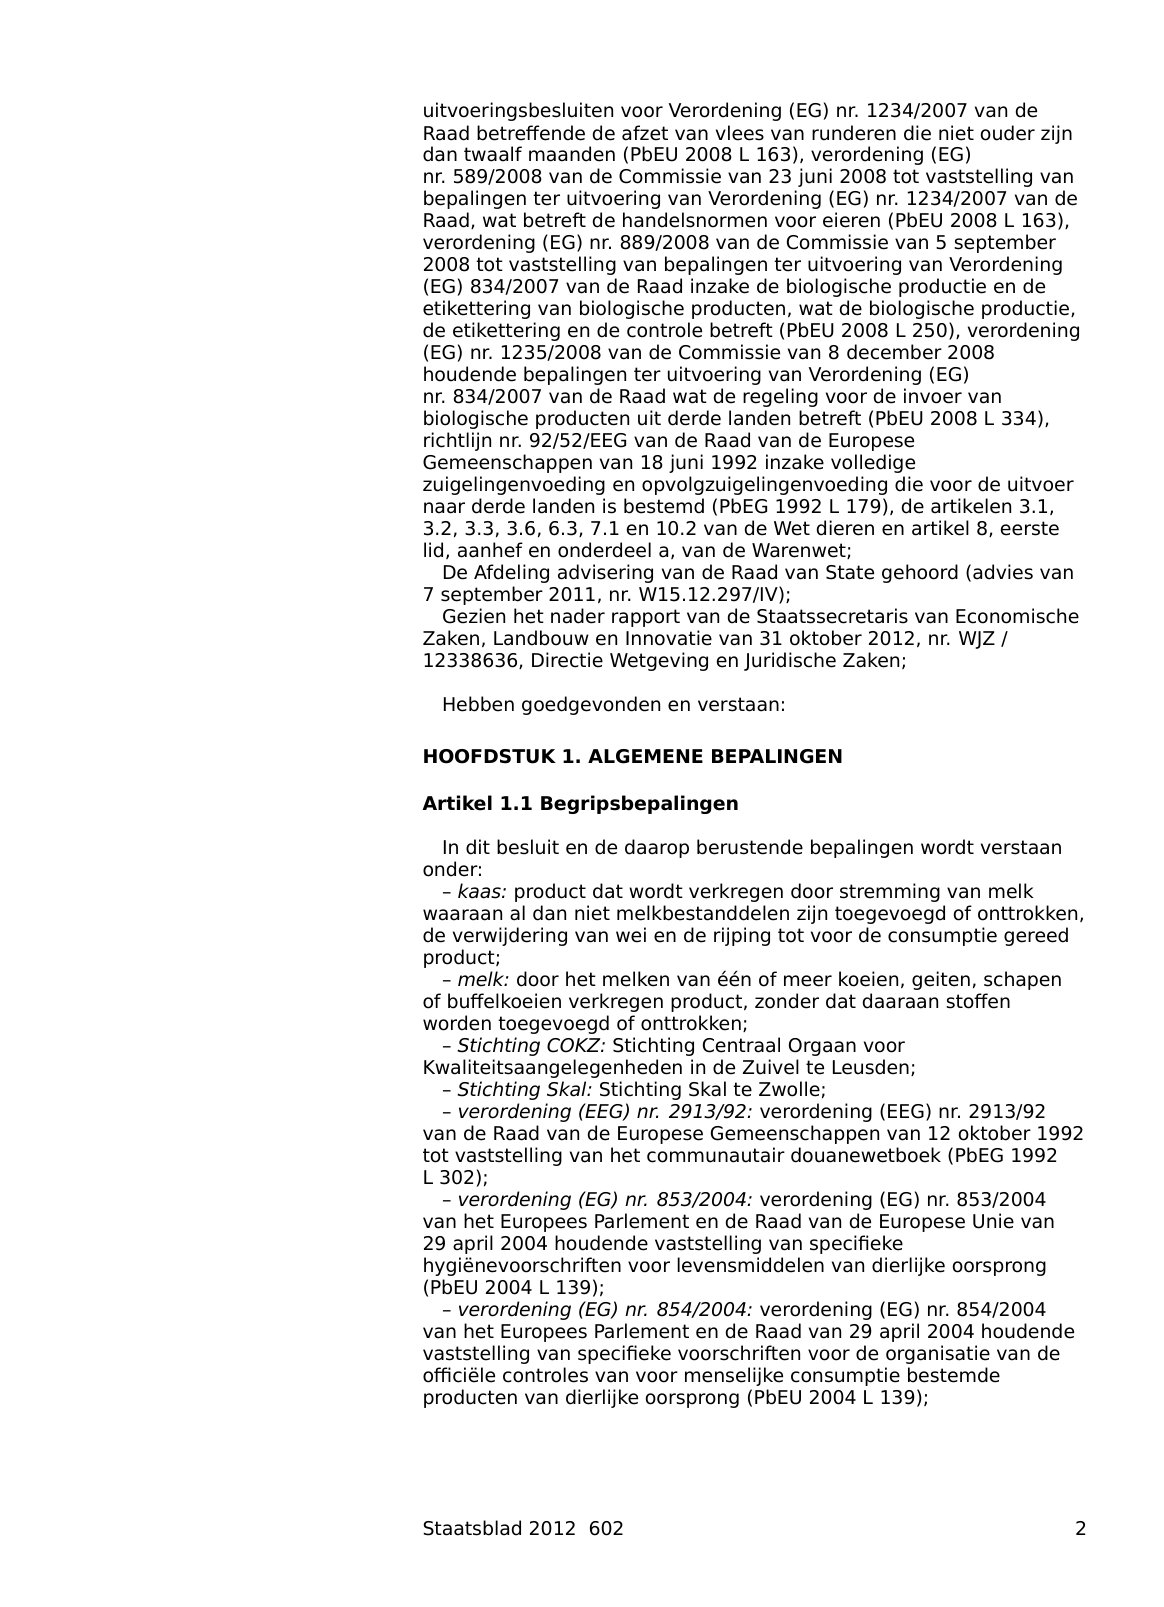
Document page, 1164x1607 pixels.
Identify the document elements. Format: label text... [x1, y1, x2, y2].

text In dit besluit en de daarop berustende bepalingen wordt verstaan onder: [422, 837, 1087, 881]
text Hebben goedgevonden en verstaan: [422, 694, 1087, 716]
text De Afdeling advisering van de Raad van State gehoord (advies van 7 september 2011, nr. W15.12.297/IV); [422, 562, 1087, 606]
text uitvoeringsbesluiten voor Verordening (EG) nr. 1234/2007 van de Raad betreffende de afzet van vlees van runderen die niet ouder zijn dan twaalf maanden (PbEU 2008 L 163), verordening (EG) nr. 589/2008 van de Commissie van 23 juni 2008 tot vaststelling van bepalingen ter uitvoering van Verordening (EG) nr. 1234/2007 van de Raad, wat betreft de handelsnormen voor eieren (PbEU 2008 L 163), verordening (EG) nr. 889/2008 van de Commissie van 5 september 2008 tot vaststelling van bepalingen ter uitvoering van Verordening (EG) 834/2007 van de Raad inzake de biologische productie en de etikettering van biologische producten, wat de biologische productie, de etikettering en de controle betreft (PbEU 2008 L 250), verordening (EG) nr. 1235/2008 van de Commissie van 8 december 2008 houdende bepalingen ter uitvoering van Verordening (EG) nr. 834/2007 van de Raad wat de regeling voor de invoer van biologische producten uit derde landen betreft (PbEU 2008 L 334), richtlijn nr. 92/52/EEG van de Raad van de Europese Gemeenschappen van 18 juni 1992 inzake volledige zuigelingenvoeding en opvolgzuigelingenvoeding die voor de uitvoer naar derde landen is bestemd (PbEG 1992 L 179), de artikelen 3.1, 3.2, 3.3, 3.6, 6.3, 7.1 en 10.2 van de Wet dieren en artikel 8, eerste lid, aanhef en onderdeel a, van de Warenwet; [422, 100, 1087, 562]
text Gezien het nader rapport van de Staatssecretaris van Economische Zaken, Landbouw en Innovatie van 31 oktober 2012, nr. WJZ / 12338636, Directie Wetgeving en Juridische Zaken; [422, 606, 1087, 672]
text – melk: door het melken van één of meer koeien, geiten, schapen of buffelkoeien verkregen product, zonder dat daaraan stoffen worden toegevoegd of onttrokken; [422, 969, 1087, 1035]
text – kaas: product dat wordt verkregen door stremming van melk waaraan al dan niet melkbestanddelen zijn toegevoegd of onttrokken, de verwijdering van wei en de rijping tot voor de consumptie gereed product; [422, 881, 1087, 969]
text – Stichting COKZ: Stichting Centraal Orgaan voor Kwaliteitsaangelegenheden in de Zuivel te Leusden; [422, 1035, 1087, 1079]
text – verordening (EG) nr. 853/2004: verordening (EG) nr. 853/2004 van het Europees Parlement en de Raad van de Europese Unie van 29 april 2004 houdende vaststelling van specifieke hygiënevoorschriften voor levensmiddelen van dierlijke oorsprong (PbEU 2004 L 139); [422, 1189, 1087, 1299]
text – verordening (EG) nr. 854/2004: verordening (EG) nr. 854/2004 van het Europees Parlement en de Raad van 29 april 2004 houdende vaststelling van specifieke voorschriften voor de organisatie van de officiële controles van voor menselijke consumptie bestemde producten van dierlijke oorsprong (PbEU 2004 L 139); [422, 1299, 1087, 1409]
subtitle HOOFDSTUK 1. ALGEMENE BEPALINGEN [422, 746, 1087, 768]
subtitle Artikel 1.1 Begripsbepalingen [422, 793, 1087, 815]
text – verordening (EEG) nr. 2913/92: verordening (EEG) nr. 2913/92 van de Raad van de Europese Gemeenschappen van 12 oktober 1992 tot vaststelling van het communautair douanewetboek (PbEG 1992 L 302); [422, 1101, 1087, 1189]
text – Stichting Skal: Stichting Skal te Zwolle; [422, 1079, 1087, 1101]
